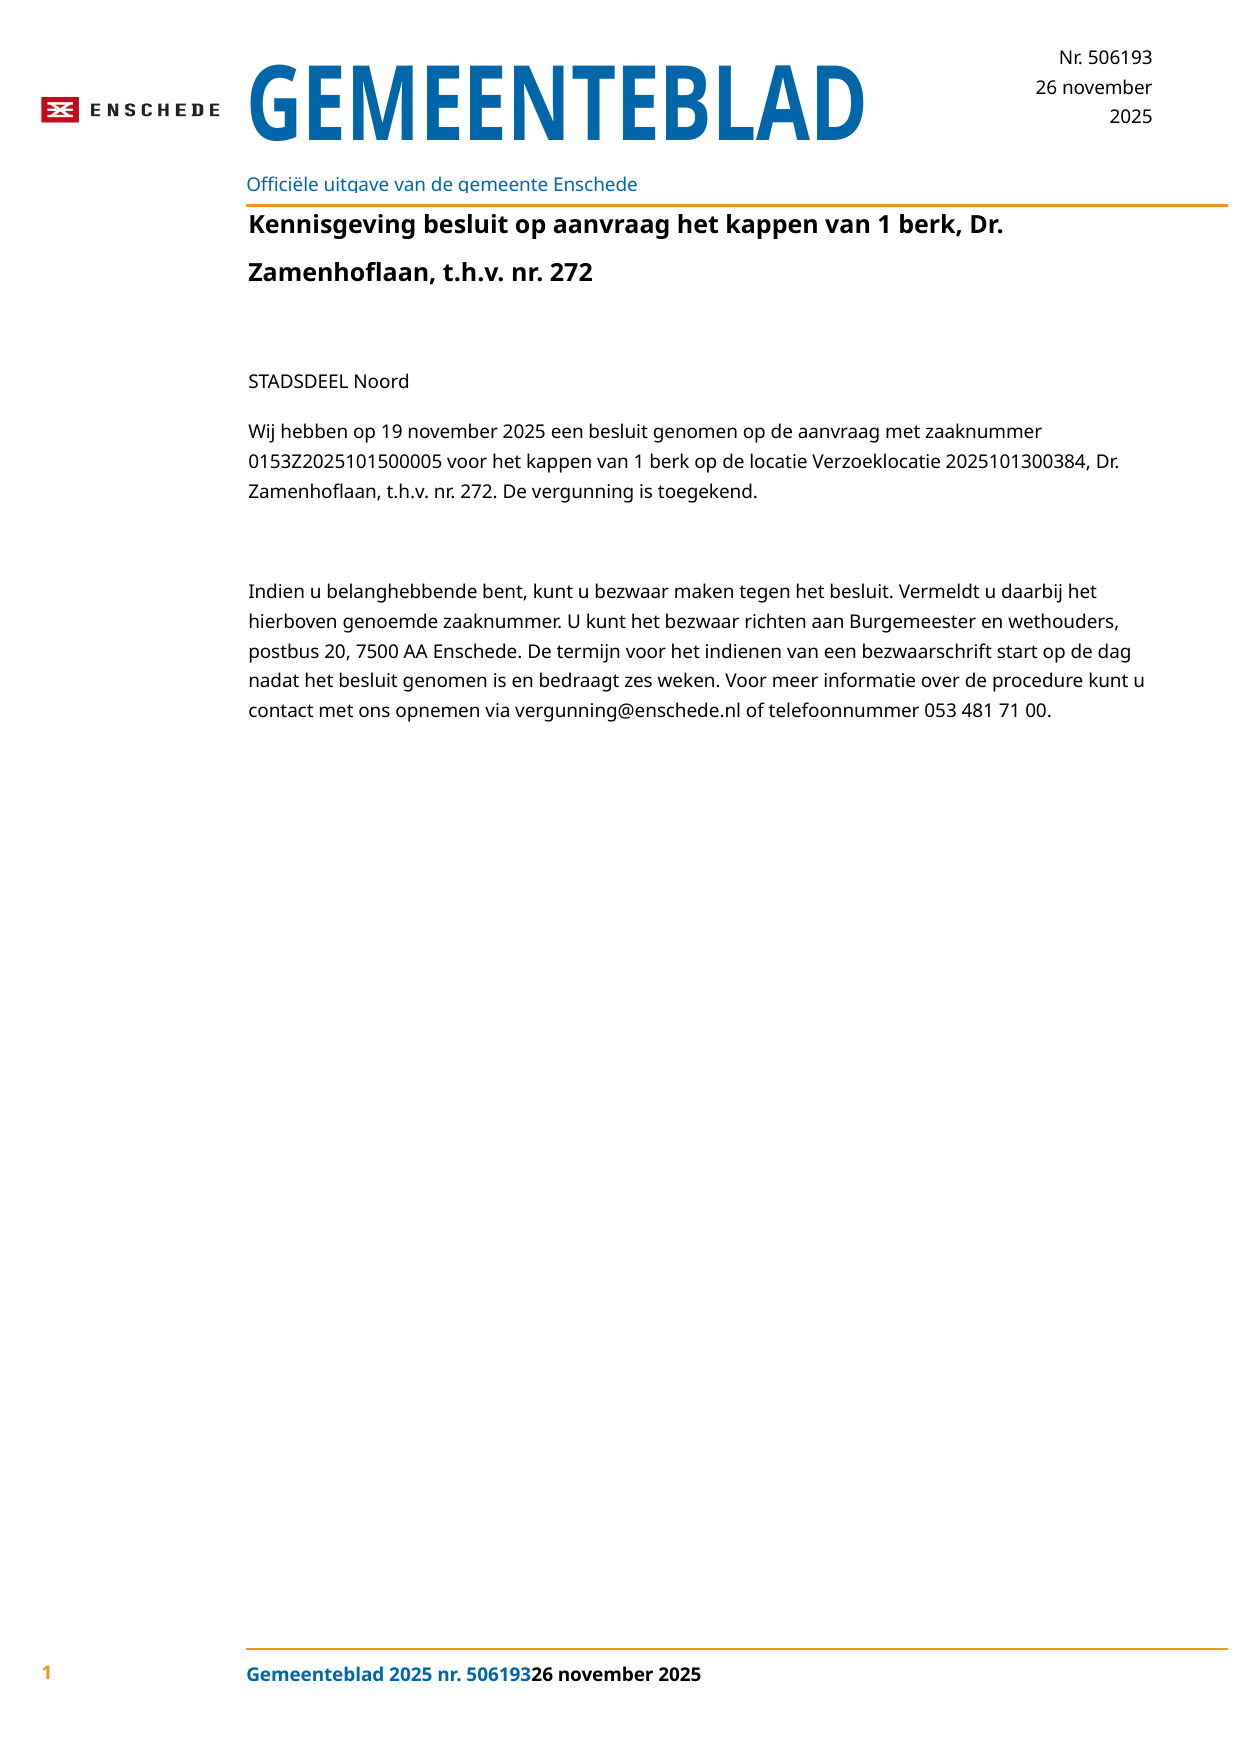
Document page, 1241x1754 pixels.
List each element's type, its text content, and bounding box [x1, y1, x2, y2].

picture [41, 47, 231, 172]
text Indien u belanghebbende bent, kunt u bezwaar maken tegen het besluit. Vermeldt u daarbij het hierboven genoemde zaaknummer. U kunt het bezwaar richten aan Burgemeester en wethouders, postbus 20, 7500 AA Enschede. De termijn voor het indienen van een bezwaarschrift start op de dag nadat het besluit genomen is en bedraagt zes weken. Voor meer informatie over de procedure kunt u contact met ons opnemen via vergunning@enschede.nl of telefoonnummer 053 481 71 00. [248, 579, 1152, 723]
text STADSDEEL Noord [248, 368, 1152, 394]
text Kennisgeving besluit op aanvraag het kappen van 1 berk, Dr. Zamenhoflaan, t.h.v. nr. 272 [248, 207, 1152, 288]
text Wij hebben op 19 november 2025 een besluit genomen op de aanvraag met zaaknummer 0153Z2025101500005 voor het kappen van 1 berk op de locatie Verzoeklocatie 2025101300384, Dr. Zamenhoflaan, t.h.v. nr. 272. De vergunning is toegekend. [248, 419, 1152, 504]
